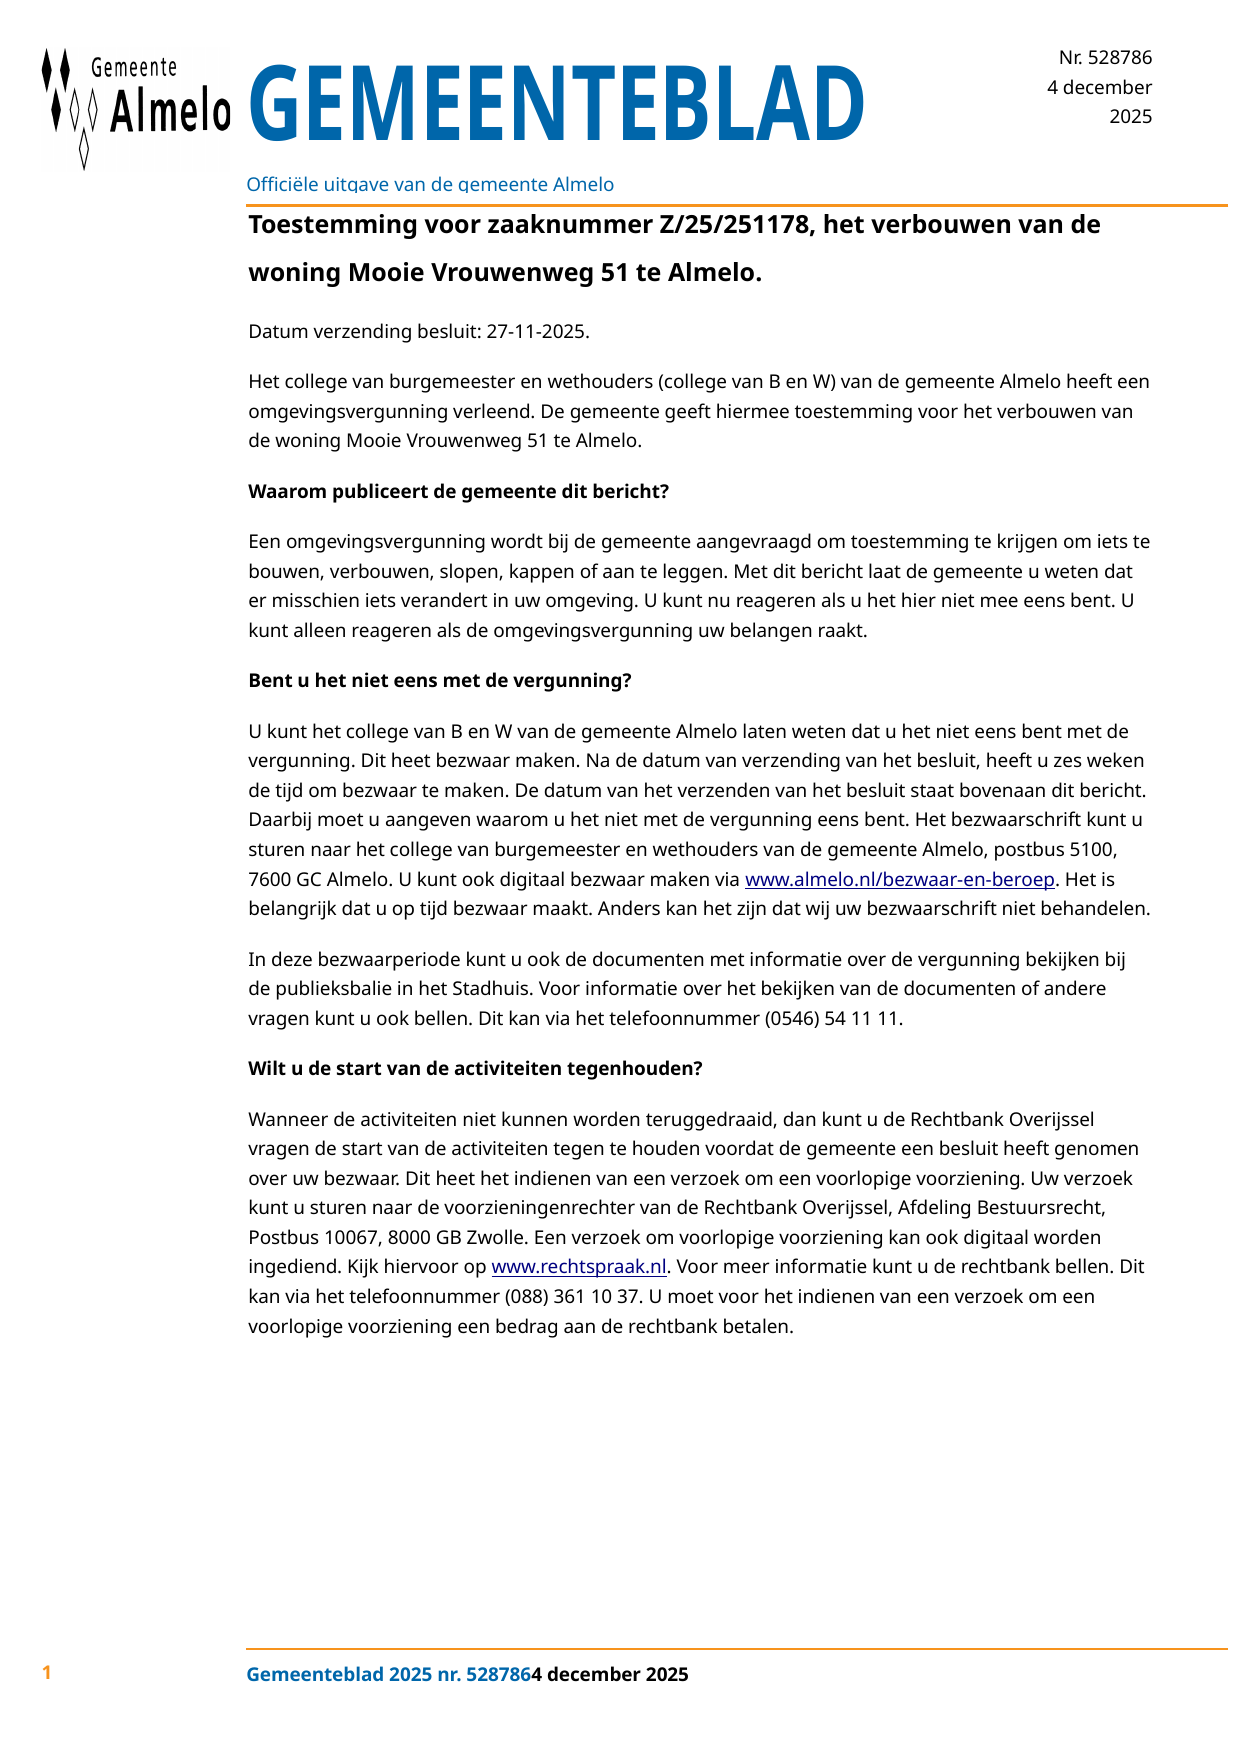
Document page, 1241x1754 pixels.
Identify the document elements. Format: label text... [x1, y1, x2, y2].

text U kunt het college van B en W van de gemeente Almelo laten weten dat u het niet eens bent met de vergunning. Dit heet bezwaar maken. Na de datum van verzending van het besluit, heeft u zes weken de tijd om bezwaar te maken. De datum van het verzenden van het besluit staat bovenaan dit bericht. Daarbij moet u aangeven waarom u het niet met de vergunning eens bent. Het bezwaarschrift kunt u sturen naar het college van burgemeester en wethouders van de gemeente Almelo, postbus 5100, 7600 GC Almelo. U kunt ook digitaal bezwaar maken via www.almelo.nl/bezwaar-en-beroep. Het is belangrijk dat u op tijd bezwaar maakt. Anders kan het zijn dat wij uw bezwaarschrift niet behandelen. [248, 718, 1152, 921]
text Wilt u de start van de activiteiten tegenhouden? [248, 1055, 1152, 1081]
text Wanneer de activiteiten niet kunnen worden teruggedraaid, dan kunt u de Rechtbank Overijssel vragen de start van de activiteiten tegen te houden voordat de gemeente een besluit heeft genomen over uw bezwaar. Dit heet het indienen van een verzoek om een voorlopige voorziening. Uw verzoek kunt u sturen naar de voorzieningenrechter van de Rechtbank Overijssel, Afdeling Bestuursrecht, Postbus 10067, 8000 GB Zwolle. Een verzoek om voorlopige voorziening kan ook digitaal worden ingediend. Kijk hiervoor op www.rechtspraak.nl. Voor meer informatie kunt u de rechtbank bellen. Dit kan via het telefoonnummer (088) 361 10 37. U moet voor het indienen van een verzoek om een voorlopige voorziening een bedrag aan de rechtbank betalen. [248, 1106, 1152, 1339]
text Een omgevingsvergunning wordt bij de gemeente aangevraagd om toestemming te krijgen om iets te bouwen, verbouwen, slopen, kappen of aan te leggen. Met dit bericht laat de gemeente u weten dat er misschien iets verandert in uw omgeving. U kunt nu reageren als u het hier niet mee eens bent. U kunt alleen reageren als de omgevingsvergunning uw belangen raakt. [248, 528, 1152, 643]
picture [41, 47, 231, 172]
text Het college van burgemeester en wethouders (college van B en W) van de gemeente Almelo heeft een omgevingsvergunning verleend. De gemeente geeft hiermee toestemming voor het verbouwen van de woning Mooie Vrouwenweg 51 te Almelo. [248, 368, 1152, 453]
text Bent u het niet eens met de vergunning? [248, 667, 1152, 693]
text Toestemming voor zaaknummer Z/25/251178, het verbouwen van de woning Mooie Vrouwenweg 51 te Almelo. [248, 207, 1152, 288]
text Waarom publiceert de gemeente dit bericht? [248, 478, 1152, 504]
text In deze bezwaarperiode kunt u ook de documenten met informatie over de vergunning bekijken bij de publieksbalie in het Stadhuis. Voor informatie over het bekijken van de documenten of andere vragen kunt u ook bellen. Dit kan via het telefoonnummer (0546) 54 11 11. [248, 946, 1152, 1031]
text Datum verzending besluit: 27-11-2025. [248, 318, 1152, 344]
